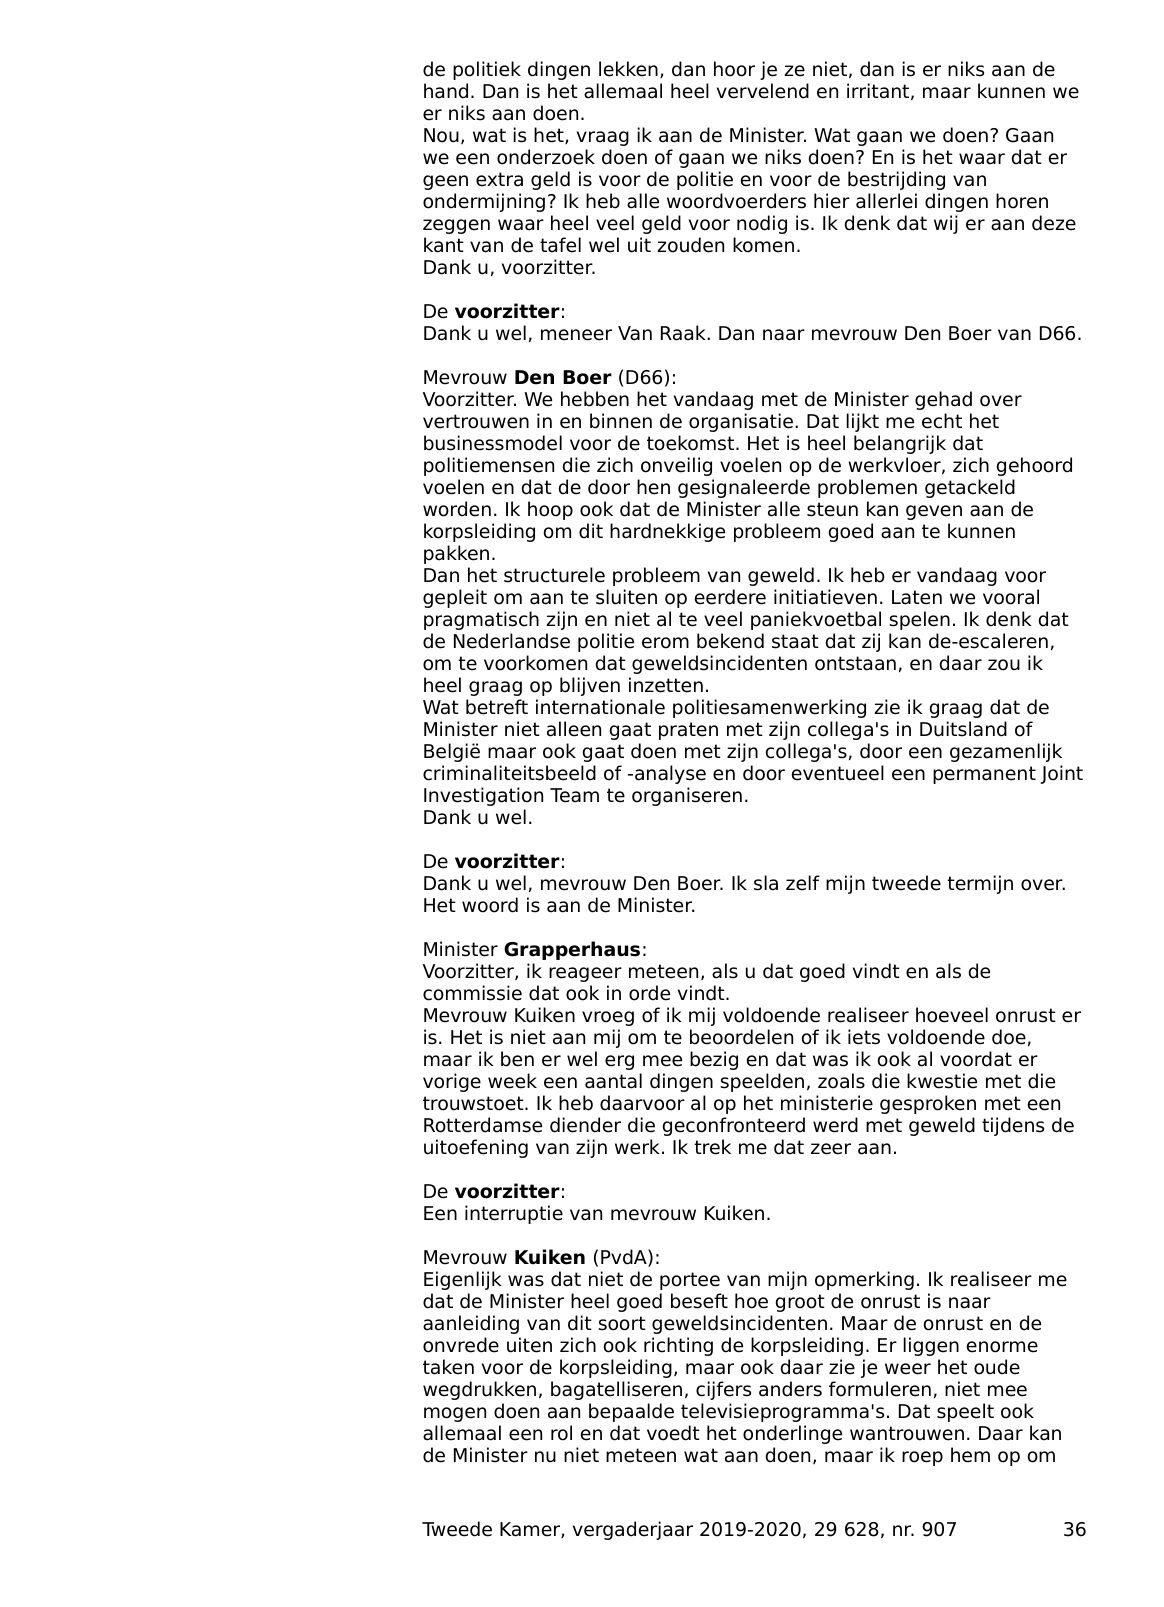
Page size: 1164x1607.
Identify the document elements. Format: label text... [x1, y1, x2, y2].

text Mevrouw Den Boer (D66): [422, 367, 1087, 389]
text Voorzitter. We hebben het vandaag met de Minister gehad over vertrouwen in en binnen de organisatie. Dat lijkt me echt het businessmodel voor de toekomst. Het is heel belangrijk dat politiemensen die zich onveilig voelen op de werkvloer, zich gehoord voelen en dat de door hen gesignaleerde problemen getackeld worden. Ik hoop ook dat de Minister alle steun kan geven aan de korpsleiding om dit hardnekkige probleem goed aan te kunnen pakken. [422, 389, 1087, 565]
text Voorzitter, ik reageer meteen, als u dat goed vindt en als de commissie dat ook in orde vindt. [422, 961, 1087, 1005]
text De voorzitter: [422, 301, 1087, 323]
text Minister Grapperhaus: [422, 939, 1087, 961]
text De voorzitter: [422, 1181, 1087, 1203]
text Dank u wel. [422, 807, 1087, 829]
text Dank u wel, meneer Van Raak. Dan naar mevrouw Den Boer van D66. [422, 323, 1087, 345]
text Dank u, voorzitter. [422, 257, 1087, 279]
text Mevrouw Kuiken vroeg of ik mij voldoende realiseer hoeveel onrust er is. Het is niet aan mij om te beoordelen of ik iets voldoende doe, maar ik ben er wel erg mee bezig en dat was ik ook al voordat er vorige week een aantal dingen speelden, zoals die kwestie met die trouwstoet. Ik heb daarvoor al op het ministerie gesproken met een Rotterdamse diender die geconfronteerd werd met geweld tijdens de uitoefening van zijn werk. Ik trek me dat zeer aan. [422, 1005, 1087, 1159]
text Dan het structurele probleem van geweld. Ik heb er vandaag voor gepleit om aan te sluiten op eerdere initiatieven. Laten we vooral pragmatisch zijn en niet al te veel paniekvoetbal spelen. Ik denk dat de Nederlandse politie erom bekend staat dat zij kan de-escaleren, om te voorkomen dat geweldsincidenten ontstaan, en daar zou ik heel graag op blijven inzetten. [422, 565, 1087, 697]
text Mevrouw Kuiken (PvdA): [422, 1247, 1087, 1269]
text Eigenlijk was dat niet de portee van mijn opmerking. Ik realiseer me dat de Minister heel goed beseft hoe groot de onrust is naar aanleiding van dit soort geweldsincidenten. Maar de onrust en de onvrede uiten zich ook richting de korpsleiding. Er liggen enorme taken voor de korpsleiding, maar ook daar zie je weer het oude wegdrukken, bagatelliseren, cijfers anders formuleren, niet mee mogen doen aan bepaalde televisieprogramma's. Dat speelt ook allemaal een rol en dat voedt het onderlinge wantrouwen. Daar kan de Minister nu niet meteen wat aan doen, maar ik roep hem op om [422, 1269, 1087, 1467]
text Nou, wat is het, vraag ik aan de Minister. Wat gaan we doen? Gaan we een onderzoek doen of gaan we niks doen? En is het waar dat er geen extra geld is voor de politie en voor de bestrijding van ondermijning? Ik heb alle woordvoerders hier allerlei dingen horen zeggen waar heel veel geld voor nodig is. Ik denk dat wij er aan deze kant van de tafel wel uit zouden komen. [422, 125, 1087, 257]
text de politiek dingen lekken, dan hoor je ze niet, dan is er niks aan de hand. Dan is het allemaal heel vervelend en irritant, maar kunnen we er niks aan doen. [422, 59, 1087, 125]
text De voorzitter: [422, 851, 1087, 873]
text Een interruptie van mevrouw Kuiken. [422, 1203, 1087, 1225]
text Dank u wel, mevrouw Den Boer. Ik sla zelf mijn tweede termijn over. Het woord is aan de Minister. [422, 873, 1087, 917]
text Wat betreft internationale politiesamenwerking zie ik graag dat de Minister niet alleen gaat praten met zijn collega's in Duitsland of België maar ook gaat doen met zijn collega's, door een gezamenlijk criminaliteitsbeeld of -analyse en door eventueel een permanent Joint Investigation Team te organiseren. [422, 697, 1087, 807]
